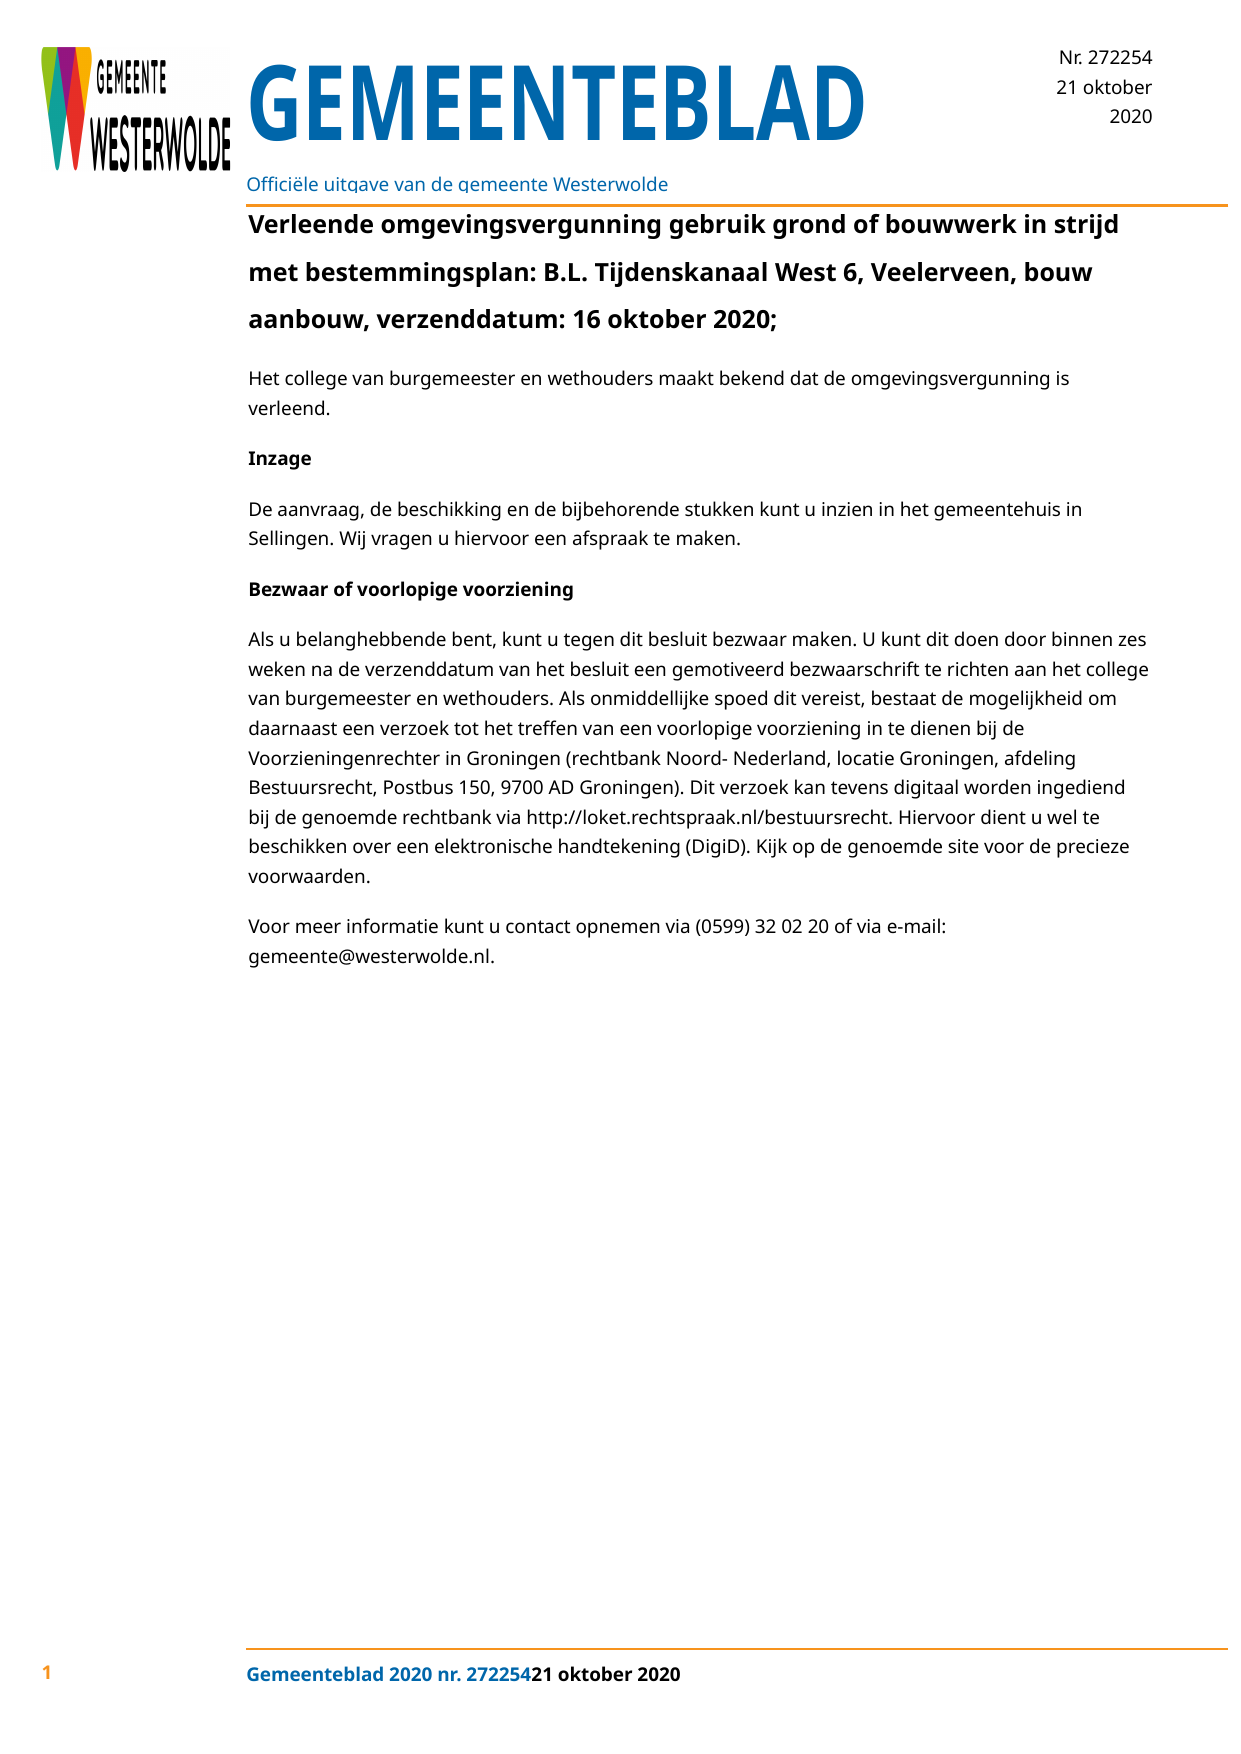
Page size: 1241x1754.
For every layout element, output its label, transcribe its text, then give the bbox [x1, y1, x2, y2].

text Inzage [248, 446, 1152, 471]
picture [41, 47, 231, 172]
text Het college van burgemeester en wethouders maakt bekend dat de omgevingsvergunning is verleend. [248, 366, 1152, 421]
text De aanvraag, de beschikking en de bijbehorende stukken kunt u inzien in het gemeentehuis in Sellingen. Wij vragen u hiervoor een afspraak te maken. [248, 496, 1152, 551]
text Verleende omgevingsvergunning gebruik grond of bouwwerk in strijd met bestemmingsplan: B.L. Tijdenskanaal West 6, Veelerveen, bouw aanbouw, verzenddatum: 16 oktober 2020; [248, 207, 1152, 336]
text Bezwaar of voorlopige voorziening [248, 576, 1152, 602]
text Voor meer informatie kunt u contact opnemen via (0599) 32 02 20 of via e-mail: gemeente@westerwolde.nl. [248, 913, 1152, 969]
text Als u belanghebbende bent, kunt u tegen dit besluit bezwaar maken. U kunt dit doen door binnen zes weken na de verzenddatum van het besluit een gemotiveerd bezwaarschrift te richten aan het college van burgemeester en wethouders. Als onmiddellijke spoed dit vereist, bestaat de mogelijkheid om daarnaast een verzoek tot het treffen van een voorlopige voorziening in te dienen bij de Voorzieningenrechter in Groningen (rechtbank Noord- Nederland, locatie Groningen, afdeling Bestuursrecht, Postbus 150, 9700 AD Groningen). Dit verzoek kan tevens digitaal worden ingediend bij de genoemde rechtbank via http://loket.rechtspraak.nl/bestuursrecht. Hiervoor dient u wel te beschikken over een elektronische handtekening (DigiD). Kijk op de genoemde site voor de precieze voorwaarden. [248, 626, 1152, 889]
